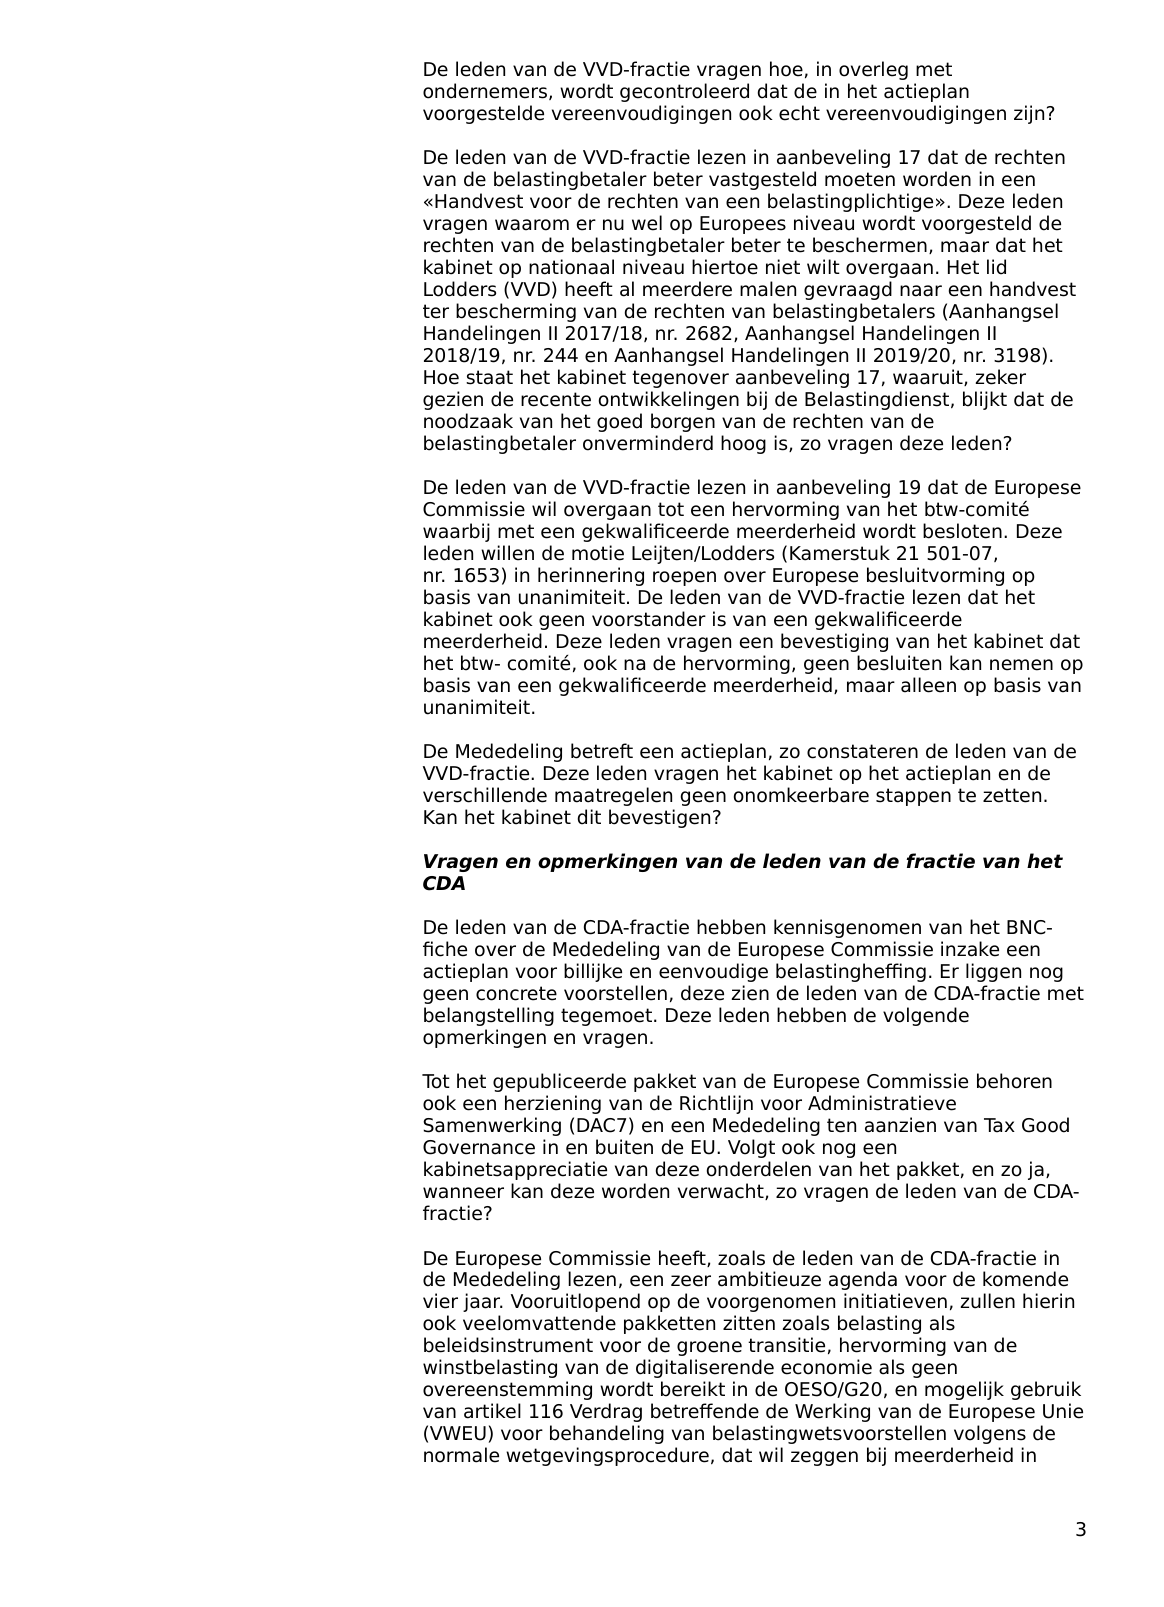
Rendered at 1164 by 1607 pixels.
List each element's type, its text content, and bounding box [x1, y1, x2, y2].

text De leden van de CDA-fractie hebben kennisgenomen van het BNC-fiche over de Mededeling van de Europese Commissie inzake een actieplan voor billijke en eenvoudige belastingheffing. Er liggen nog geen concrete voorstellen, deze zien de leden van de CDA-fractie met belangstelling tegemoet. Deze leden hebben de volgende opmerkingen en vragen. [422, 917, 1087, 1049]
text De Europese Commissie heeft, zoals de leden van de CDA-fractie in de Mededeling lezen, een zeer ambitieuze agenda voor de komende vier jaar. Vooruitlopend op de voorgenomen initiatieven, zullen hierin ook veelomvattende pakketten zitten zoals belasting als beleidsinstrument voor de groene transitie, hervorming van de winstbelasting van de digitaliserende economie als geen overeenstemming wordt bereikt in de OESO/G20, en mogelijk gebruik van artikel 116 Verdrag betreffende de Werking van de Europese Unie (VWEU) voor behandeling van belastingwetsvoorstellen volgens de normale wetgevingsprocedure, dat wil zeggen bij meerderheid in [422, 1247, 1087, 1467]
text Tot het gepubliceerde pakket van de Europese Commissie behoren ook een herziening van de Richtlijn voor Administratieve Samenwerking (DAC7) en een Mededeling ten aanzien van Tax Good Governance in en buiten de EU. Volgt ook nog een kabinetsappreciatie van deze onderdelen van het pakket, en zo ja, wanneer kan deze worden verwacht, zo vragen de leden van de CDA-fractie? [422, 1071, 1087, 1225]
text De Mededeling betreft een actieplan, zo constateren de leden van de VVD-fractie. Deze leden vragen het kabinet op het actieplan en de verschillende maatregelen geen onomkeerbare stappen te zetten. Kan het kabinet dit bevestigen? [422, 741, 1087, 829]
text De leden van de VVD-fractie vragen hoe, in overleg met ondernemers, wordt gecontroleerd dat de in het actieplan voorgestelde vereenvoudigingen ook echt vereenvoudigingen zijn? [422, 59, 1087, 125]
subtitle Vragen en opmerkingen van de leden van de fractie van het CDA [422, 851, 1087, 895]
text De leden van de VVD-fractie lezen in aanbeveling 17 dat de rechten van de belastingbetaler beter vastgesteld moeten worden in een «Handvest voor de rechten van een belastingplichtige». Deze leden vragen waarom er nu wel op Europees niveau wordt voorgesteld de rechten van de belastingbetaler beter te beschermen, maar dat het kabinet op nationaal niveau hiertoe niet wilt overgaan. Het lid Lodders (VVD) heeft al meerdere malen gevraagd naar een handvest ter bescherming van de rechten van belastingbetalers (Aanhangsel Handelingen II 2017/18, nr. 2682, Aanhangsel Handelingen II 2018/19, nr. 244 en Aanhangsel Handelingen II 2019/20, nr. 3198). Hoe staat het kabinet tegenover aanbeveling 17, waaruit, zeker gezien de recente ontwikkelingen bij de Belastingdienst, blijkt dat de noodzaak van het goed borgen van de rechten van de belastingbetaler onverminderd hoog is, zo vragen deze leden? [422, 147, 1087, 455]
text De leden van de VVD-fractie lezen in aanbeveling 19 dat de Europese Commissie wil overgaan tot een hervorming van het btw-comité waarbij met een gekwalificeerde meerderheid wordt besloten. Deze leden willen de motie Leijten/Lodders (Kamerstuk 21 501-07, nr. 1653) in herinnering roepen over Europese besluitvorming op basis van unanimiteit. De leden van de VVD-fractie lezen dat het kabinet ook geen voorstander is van een gekwalificeerde meerderheid. Deze leden vragen een bevestiging van het kabinet dat het btw- comité, ook na de hervorming, geen besluiten kan nemen op basis van een gekwalificeerde meerderheid, maar alleen op basis van unanimiteit. [422, 477, 1087, 719]
